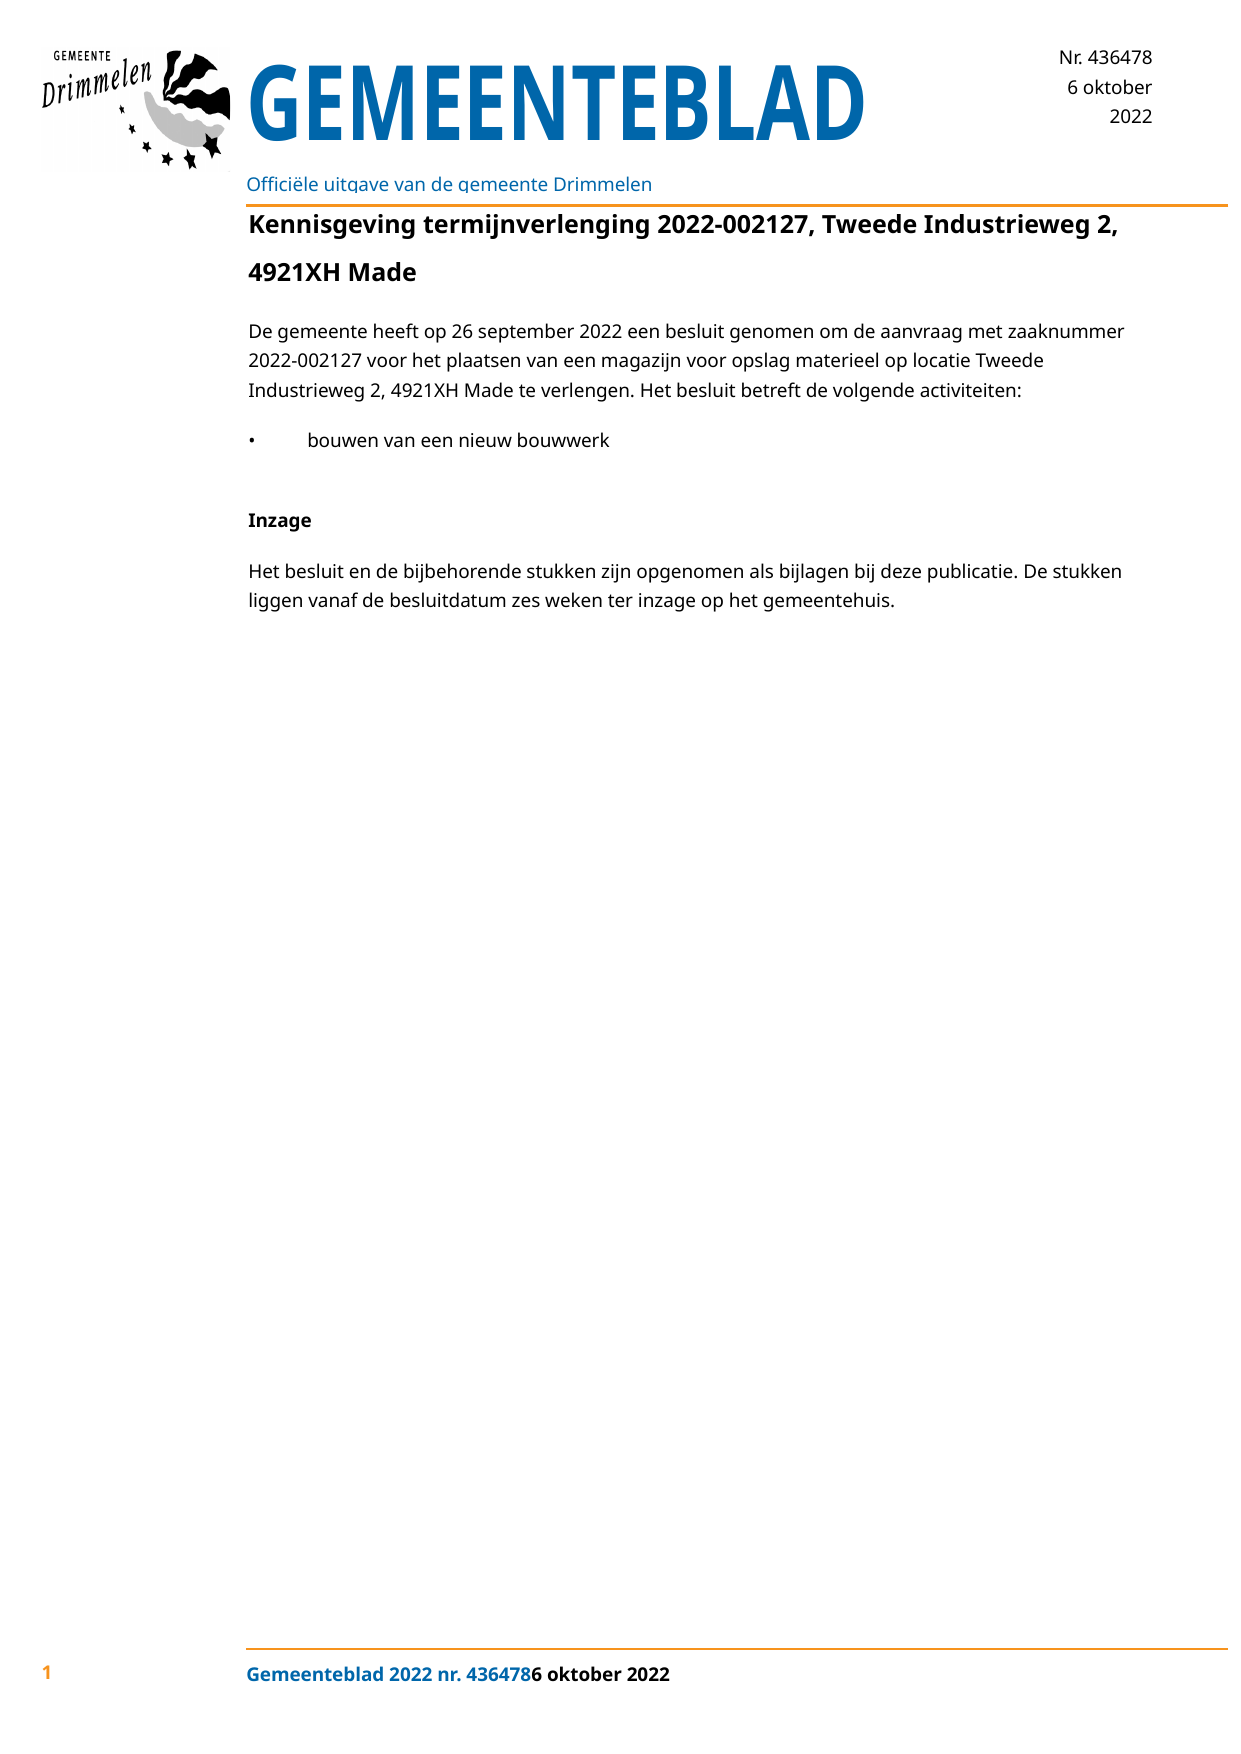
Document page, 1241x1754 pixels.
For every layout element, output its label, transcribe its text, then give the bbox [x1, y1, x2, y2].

text Het besluit en de bijbehorende stukken zijn opgenomen als bijlagen bij deze publicatie. De stukken liggen vanaf de besluitdatum zes weken ter inzage op het gemeentehuis. [248, 558, 1152, 613]
picture [41, 47, 231, 172]
text Inzage [248, 507, 1152, 533]
text De gemeente heeft op 26 september 2022 een besluit genomen om de aanvraag met zaaknummer 2022-002127 voor het plaatsen van een magazijn voor opslag materieel op locatie Tweede Industrieweg 2, 4921XH Made te verlengen. Het besluit betreft de volgende activiteiten: [248, 318, 1152, 403]
list bouwen van een nieuw bouwwerk [248, 427, 1152, 453]
text Kennisgeving termijnverlenging 2022-002127, Tweede Industrieweg 2, 4921XH Made [248, 207, 1152, 288]
